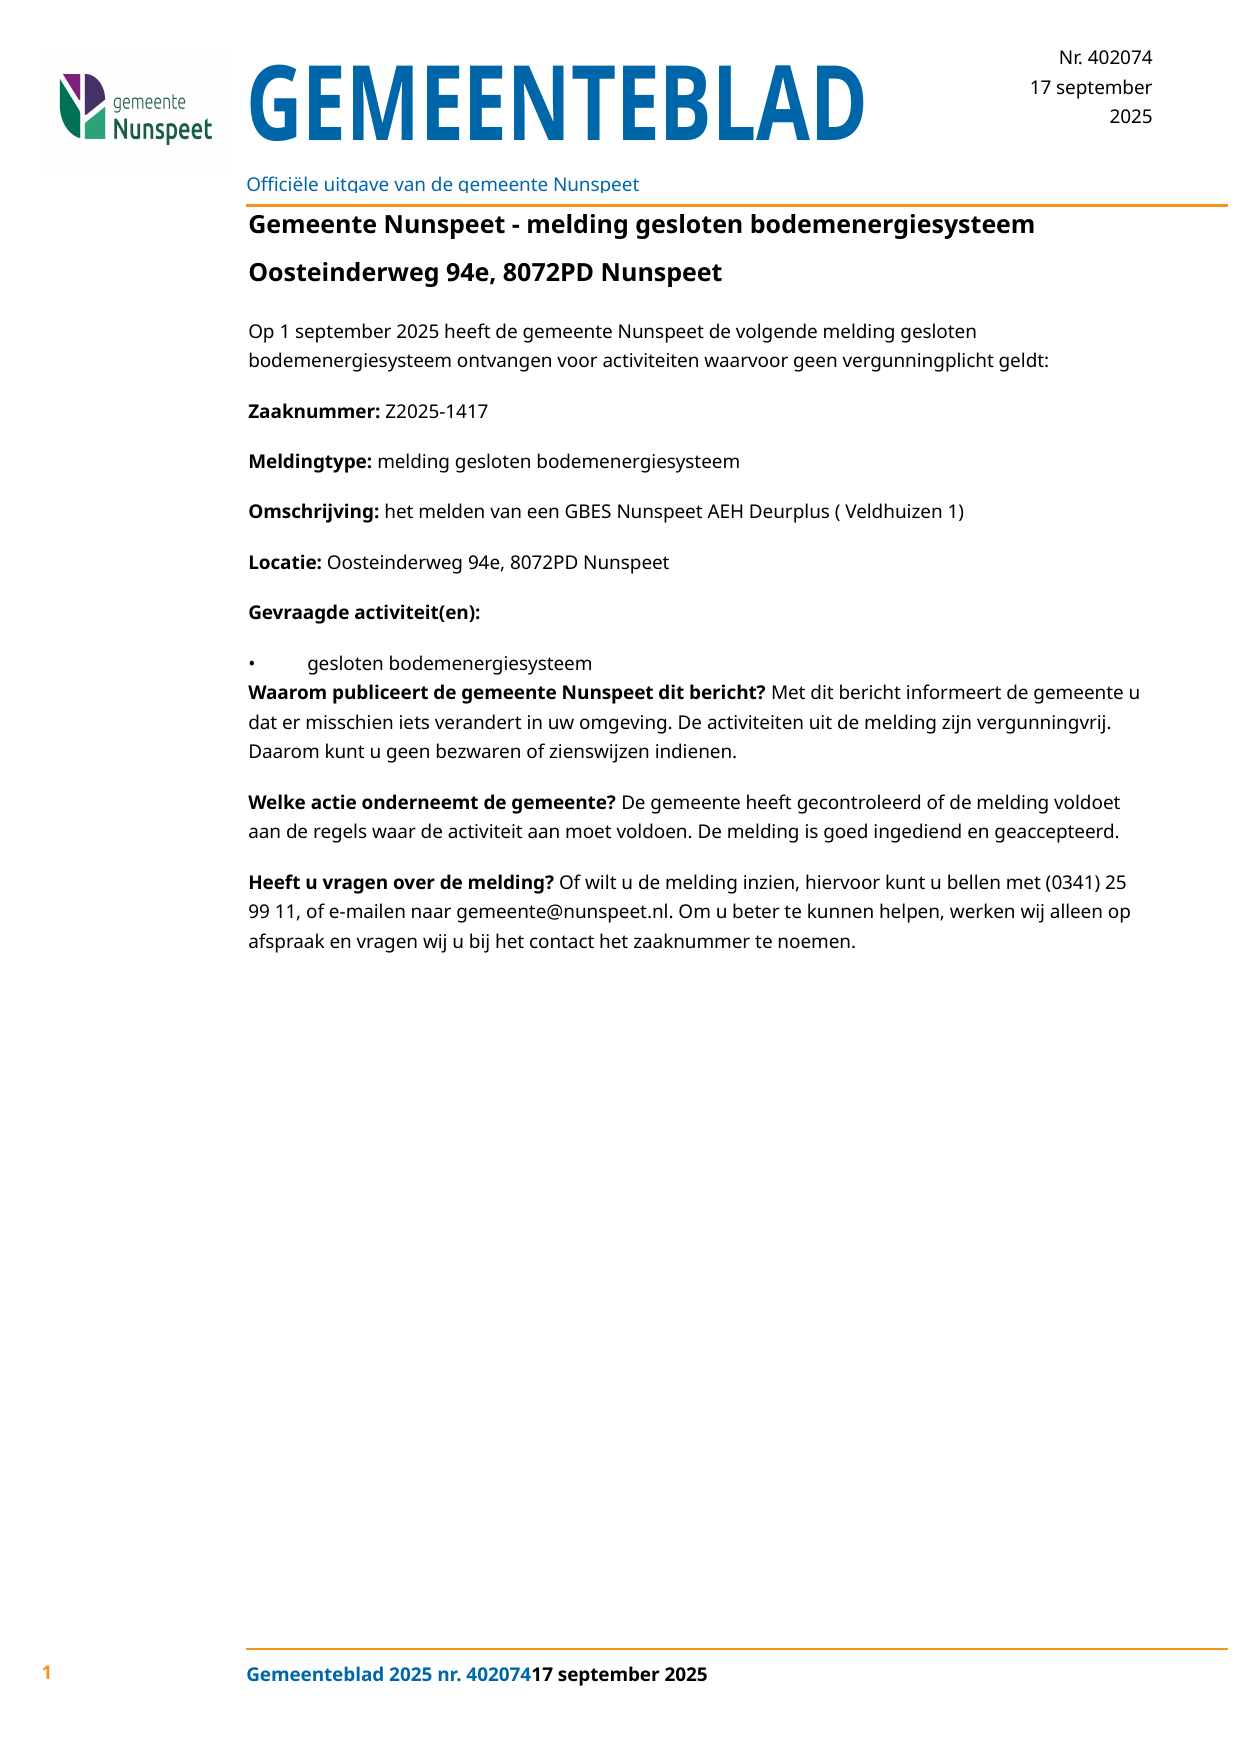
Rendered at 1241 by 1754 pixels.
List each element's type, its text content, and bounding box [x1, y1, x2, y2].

text Op 1 september 2025 heeft de gemeente Nunspeet de volgende melding gesloten bodemenergiesysteem ontvangen voor activiteiten waarvoor geen vergunningplicht geldt: [248, 318, 1152, 373]
text Gevraagde activiteit(en): [248, 599, 1152, 625]
text Locatie: Oosteinderweg 94e, 8072PD Nunspeet [248, 549, 1152, 575]
text Heeft u vragen over de melding? Of wilt u de melding inzien, hiervoor kunt u bellen met (0341) 25 99 11, of e-mailen naar gemeente@nunspeet.nl. Om u beter te kunnen helpen, werken wij alleen op afspraak en vragen wij u bij het contact het zaaknummer te noemen. [248, 869, 1152, 954]
text Waarom publiceert de gemeente Nunspeet dit bericht? Met dit bericht informeert de gemeente u dat er misschien iets verandert in uw omgeving. De activiteiten uit de melding zijn vergunningvrij. Daarom kunt u geen bezwaren of zienswijzen indienen. [248, 679, 1152, 764]
text Meldingtype: melding gesloten bodemenergiesysteem [248, 448, 1152, 474]
list gesloten bodemenergiesysteem [248, 650, 1152, 676]
text Zaaknummer: Z2025-1417 [248, 398, 1152, 424]
text Gemeente Nunspeet - melding gesloten bodemenergiesysteem Oosteinderweg 94e, 8072PD Nunspeet [248, 207, 1152, 288]
text Omschrijving: het melden van een GBES Nunspeet AEH Deurplus ( Veldhuizen 1) [248, 499, 1152, 524]
text Welke actie onderneemt de gemeente? De gemeente heeft gecontroleerd of de melding voldoet aan de regels waar de activiteit aan moet voldoen. De melding is goed ingediend en geaccepteerd. [248, 789, 1152, 844]
picture [41, 47, 231, 172]
